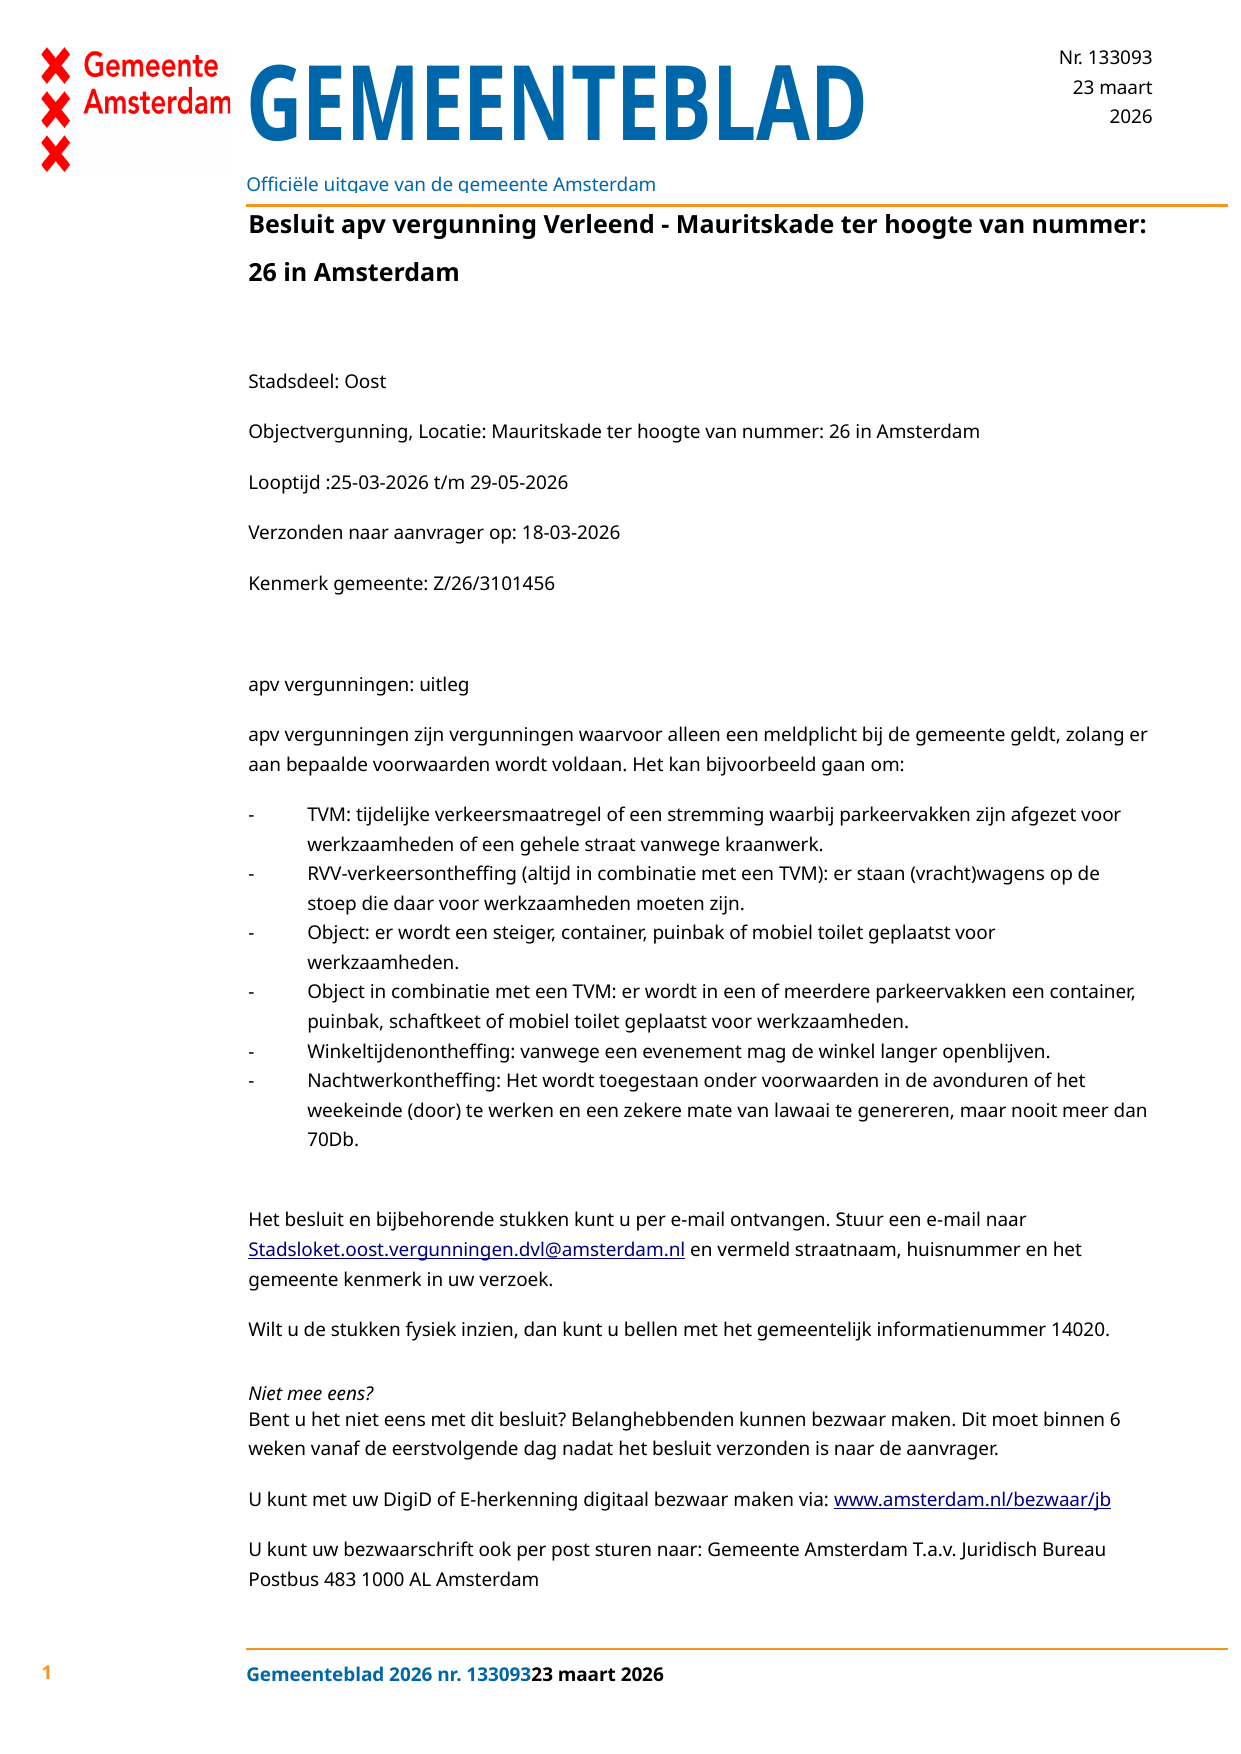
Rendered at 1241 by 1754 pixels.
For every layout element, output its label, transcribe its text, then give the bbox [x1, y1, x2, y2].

list TVM: tijdelijke verkeersmaatregel of een stremming waarbij parkeervakken zijn afgezet voor werkzaamheden of een gehele straat vanwege kraanwerk. [248, 801, 1152, 857]
text U kunt met uw DigiD of E-herkenning digitaal bezwaar maken via: www.amsterdam.nl/bezwaar/jb [248, 1486, 1152, 1512]
list Object in combinatie met een TVM: er wordt in een of meerdere parkeervakken een container, puinbak, schaftkeet of mobiel toilet geplaatst voor werkzaamheden. [248, 979, 1152, 1034]
text apv vergunningen zijn vergunningen waarvoor alleen een meldplicht bij de gemeente geldt, zolang er aan bepaalde voorwaarden wordt voldaan. Het kan bijvoorbeeld gaan om: [248, 721, 1152, 777]
text Verzonden naar aanvrager op: 18-03-2026 [248, 519, 1152, 545]
text U kunt uw bezwaarschrift ook per post sturen naar: Gemeente Amsterdam T.a.v. Juridisch Bureau Postbus 483 1000 AL Amsterdam [248, 1536, 1152, 1592]
list Winkeltijdenontheffing: vanwege een evenement mag de winkel langer openblijven. [248, 1038, 1152, 1064]
picture [41, 47, 231, 172]
text Objectvergunning, Locatie: Mauritskade ter hoogte van nummer: 26 in Amsterdam [248, 419, 1152, 444]
text Stadsdeel: Oost [248, 368, 1152, 394]
list Object: er wordt een steiger, container, puinbak of mobiel toilet geplaatst voor werkzaamheden. [248, 919, 1152, 975]
text Kenmerk gemeente: Z/26/3101456 [248, 570, 1152, 596]
text Bent u het niet eens met dit besluit? Belanghebbenden kunnen bezwaar maken. Dit moet binnen 6 weken vanaf de eerstvolgende dag nadat het besluit verzonden is naar de aanvrager. [248, 1406, 1152, 1461]
list RVV-verkeersontheffing (altijd in combinatie met een TVM): er staan (vracht)wagens op de stoep die daar voor werkzaamheden moeten zijn. [248, 860, 1152, 916]
text Besluit apv vergunning Verleend - Mauritskade ter hoogte van nummer: 26 in Amsterdam [248, 207, 1152, 288]
text Niet mee eens? [248, 1380, 1152, 1406]
text Wilt u de stukken fysiek inzien, dan kunt u bellen met het gemeentelijk informatienummer 14020. [248, 1316, 1152, 1342]
text Het besluit en bijbehorende stukken kunt u per e-mail ontvangen. Stuur een e-mail naar Stadsloket.oost.vergunningen.dvl@amsterdam.nl en vermeld straatnaam, huisnummer en het gemeente kenmerk in uw verzoek. [248, 1207, 1152, 1292]
text Looptijd :25-03-2026 t/m 29-05-2026 [248, 469, 1152, 495]
list Nachtwerkontheffing: Het wordt toegestaan onder voorwaarden in de avonduren of het weekeinde (door) te werken en een zekere mate van lawaai te genereren, maar nooit meer dan 70Db. [248, 1067, 1152, 1152]
text apv vergunningen: uitleg [248, 671, 1152, 697]
